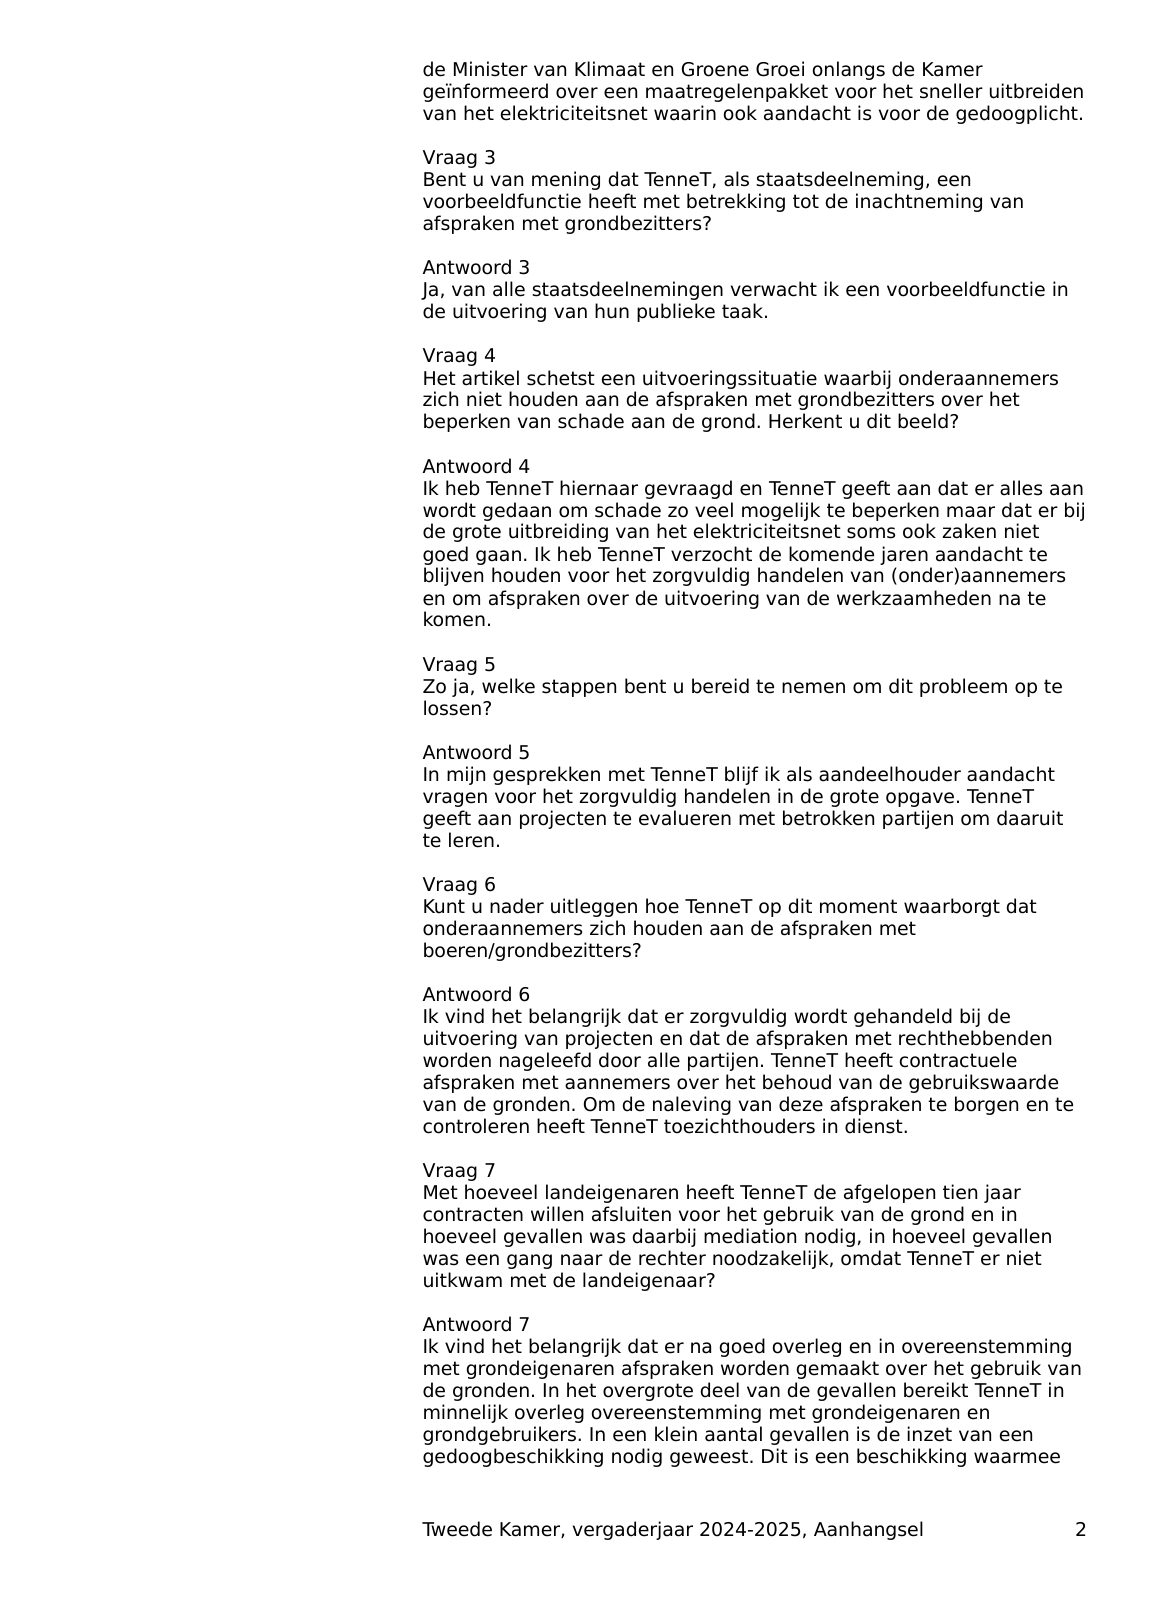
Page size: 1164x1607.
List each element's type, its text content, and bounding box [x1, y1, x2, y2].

text Ja, van alle staatsdeelnemingen verwacht ik een voorbeeldfunctie in de uitvoering van hun publieke taak. [422, 279, 1087, 323]
text Vraag 4 [422, 345, 1087, 367]
text Vraag 3 [422, 147, 1087, 169]
text Het artikel schetst een uitvoeringssituatie waarbij onderaannemers zich niet houden aan de afspraken met grondbezitters over het beperken van schade aan de grond. Herkent u dit beeld? [422, 367, 1087, 433]
text Met hoeveel landeigenaren heeft TenneT de afgelopen tien jaar contracten willen afsluiten voor het gebruik van de grond en in hoeveel gevallen was daarbij mediation nodig, in hoeveel gevallen was een gang naar de rechter noodzakelijk, omdat TenneT er niet uitkwam met de landeigenaar? [422, 1182, 1087, 1292]
text Antwoord 6 [422, 984, 1087, 1006]
text Antwoord 5 [422, 742, 1087, 764]
text Antwoord 7 [422, 1314, 1087, 1336]
text In mijn gesprekken met TenneT blijf ik als aandeelhouder aandacht vragen voor het zorgvuldig handelen in de grote opgave. TenneT geeft aan projecten te evalueren met betrokken partijen om daaruit te leren. [422, 764, 1087, 852]
text Ik vind het belangrijk dat er na goed overleg en in overeenstemming met grondeigenaren afspraken worden gemaakt over het gebruik van de gronden. In het overgrote deel van de gevallen bereikt TenneT in minnelijk overleg overeenstemming met grondeigenaren en grondgebruikers. In een klein aantal gevallen is de inzet van een gedoogbeschikking nodig geweest. Dit is een beschikking waarmee [422, 1336, 1087, 1468]
text Ik vind het belangrijk dat er zorgvuldig wordt gehandeld bij de uitvoering van projecten en dat de afspraken met rechthebbenden worden nageleefd door alle partijen. TenneT heeft contractuele afspraken met aannemers over het behoud van de gebruikswaarde van de gronden. Om de naleving van deze afspraken te borgen en te controleren heeft TenneT toezichthouders in dienst. [422, 1006, 1087, 1138]
text Bent u van mening dat TenneT, als staatsdeelneming, een voorbeeldfunctie heeft met betrekking tot de inachtneming van afspraken met grondbezitters? [422, 169, 1087, 235]
text de Minister van Klimaat en Groene Groei onlangs de Kamer geïnformeerd over een maatregelenpakket voor het sneller uitbreiden van het elektriciteitsnet waarin ook aandacht is voor de gedoogplicht. [422, 59, 1087, 125]
text Ik heb TenneT hiernaar gevraagd en TenneT geeft aan dat er alles aan wordt gedaan om schade zo veel mogelijk te beperken maar dat er bij de grote uitbreiding van het elektriciteitsnet soms ook zaken niet goed gaan. Ik heb TenneT verzocht de komende jaren aandacht te blijven houden voor het zorgvuldig handelen van (onder)aannemers en om afspraken over de uitvoering van de werkzaamheden na te komen. [422, 477, 1087, 631]
text Zo ja, welke stappen bent u bereid te nemen om dit probleem op te lossen? [422, 676, 1087, 719]
text Vraag 5 [422, 653, 1087, 676]
text Kunt u nader uitleggen hoe TenneT op dit moment waarborgt dat onderaannemers zich houden aan de afspraken met boeren/grondbezitters? [422, 896, 1087, 962]
text Vraag 7 [422, 1160, 1087, 1182]
text Antwoord 3 [422, 257, 1087, 279]
text Antwoord 4 [422, 456, 1087, 477]
text Vraag 6 [422, 874, 1087, 896]
